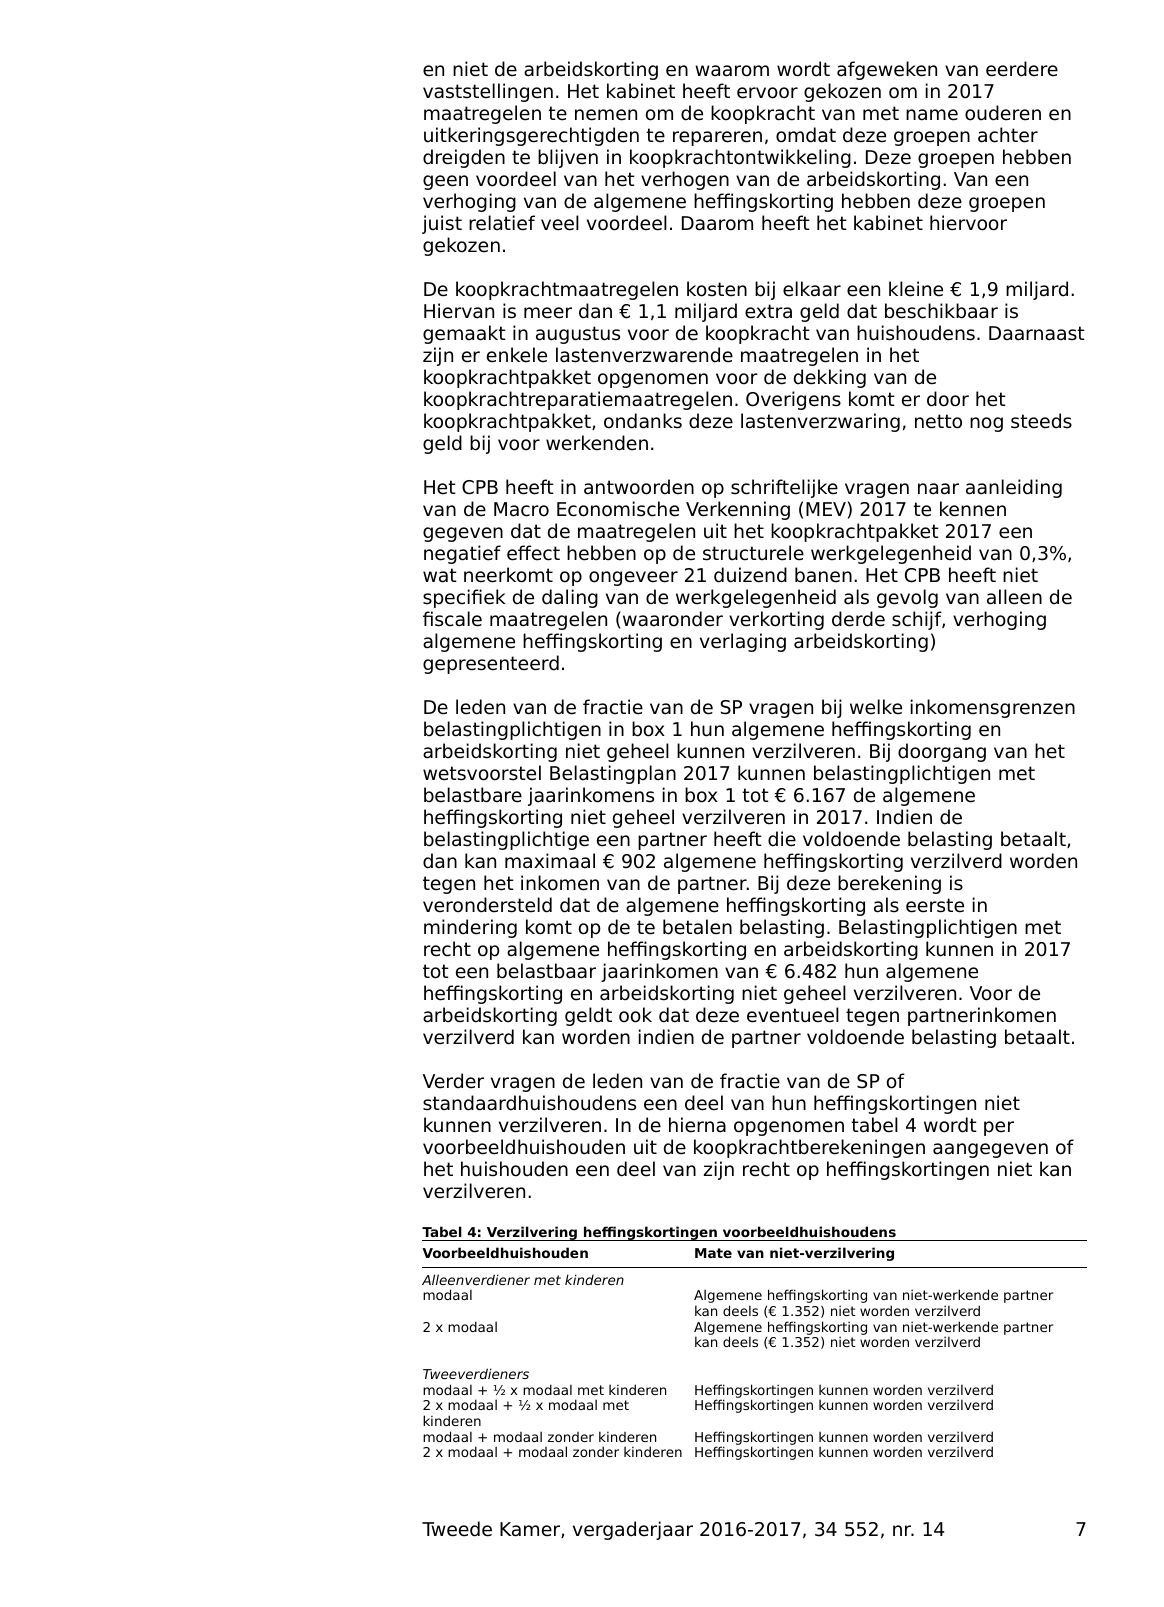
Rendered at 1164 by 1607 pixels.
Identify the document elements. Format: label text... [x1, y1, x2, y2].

table_cell Algemene heffingskorting van niet-werkende partner kan deels (€ 1.352) niet worden verzilverd [688, 1320, 1087, 1351]
text Verder vragen de leden van de fractie van de SP of standaardhuishoudens een deel van hun heffingskortingen niet kunnen verzilveren. In de hierna opgenomen tabel 4 wordt per voorbeeldhuishouden uit de koopkrachtberekeningen aangegeven of het huishouden een deel van zijn recht op heffingskortingen niet kan verzilveren. [422, 1071, 1087, 1203]
table_cell Algemene heffingskorting van niet-werkende partner kan deels (€ 1.352) niet worden verzilverd [688, 1288, 1087, 1319]
table_cell modaal + modaal zonder kinderen [422, 1430, 688, 1445]
table_cell Heffingskortingen kunnen worden verzilverd [688, 1430, 1087, 1445]
table_cell [688, 1351, 1087, 1367]
table_cell Tweeverdieners [422, 1367, 688, 1382]
table_cell Heffingskortingen kunnen worden verzilverd [688, 1445, 1087, 1461]
table_cell [688, 1268, 1087, 1288]
table_cell 2 x modaal + ½ x modaal met kinderen [422, 1398, 688, 1429]
table_cell [422, 1351, 688, 1367]
text De koopkrachtmaatregelen kosten bij elkaar een kleine € 1,9 miljard. Hiervan is meer dan € 1,1 miljard extra geld dat beschikbaar is gemaakt in augustus voor de koopkracht van huishoudens. Daarnaast zijn er enkele lastenverzwarende maatregelen in het koopkrachtpakket opgenomen voor de dekking van de koopkrachtreparatiemaatregelen. Overigens komt er door het koopkrachtpakket, ondanks deze lastenverzwaring, netto nog steeds geld bij voor werkenden. [422, 279, 1087, 455]
table_cell [688, 1367, 1087, 1382]
table_cell Voorbeeldhuishouden [422, 1241, 688, 1267]
table_cell 2 x modaal + modaal zonder kinderen [422, 1445, 688, 1461]
text en niet de arbeidskorting en waarom wordt afgeweken van eerdere vaststellingen. Het kabinet heeft ervoor gekozen om in 2017 maatregelen te nemen om de koopkracht van met name ouderen en uitkeringsgerechtigden te repareren, omdat deze groepen achter dreigden te blijven in koopkrachtontwikkeling. Deze groepen hebben geen voordeel van het verhogen van de arbeidskorting. Van een verhoging van de algemene heffingskorting hebben deze groepen juist relatief veel voordeel. Daarom heeft het kabinet hiervoor gekozen. [422, 59, 1087, 257]
table_cell Alleenverdiener met kinderen [422, 1268, 688, 1288]
table_cell modaal + ½ x modaal met kinderen [422, 1383, 688, 1398]
table_header Tabel 4: Verzilvering heffingskortingen voorbeeldhuishoudens [422, 1225, 1087, 1240]
text De leden van de fractie van de SP vragen bij welke inkomensgrenzen belastingplichtigen in box 1 hun algemene heffingskorting en arbeidskorting niet geheel kunnen verzilveren. Bij doorgang van het wetsvoorstel Belastingplan 2017 kunnen belastingplichtigen met belastbare jaarinkomens in box 1 tot € 6.167 de algemene heffingskorting niet geheel verzilveren in 2017. Indien de belastingplichtige een partner heeft die voldoende belasting betaalt, dan kan maximaal € 902 algemene heffingskorting verzilverd worden tegen het inkomen van de partner. Bij deze berekening is verondersteld dat de algemene heffingskorting als eerste in mindering komt op de te betalen belasting. Belastingplichtigen met recht op algemene heffingskorting en arbeidskorting kunnen in 2017 tot een belastbaar jaarinkomen van € 6.482 hun algemene heffingskorting en arbeidskorting niet geheel verzilveren. Voor de arbeidskorting geldt ook dat deze eventueel tegen partnerinkomen verzilverd kan worden indien de partner voldoende belasting betaalt. [422, 697, 1087, 1049]
table_cell 2 x modaal [422, 1320, 688, 1351]
text Het CPB heeft in antwoorden op schriftelijke vragen naar aanleiding van de Macro Economische Verkenning (MEV) 2017 te kennen gegeven dat de maatregelen uit het koopkrachtpakket 2017 een negatief effect hebben op de structurele werkgelegenheid van 0,3%, wat neerkomt op ongeveer 21 duizend banen. Het CPB heeft niet specifiek de daling van de werkgelegenheid als gevolg van alleen de fiscale maatregelen (waaronder verkorting derde schijf, verhoging algemene heffingskorting en verlaging arbeidskorting) gepresenteerd. [422, 477, 1087, 675]
table_cell Mate van niet-verzilvering [688, 1241, 1087, 1267]
table_cell Heffingskortingen kunnen worden verzilverd [688, 1383, 1087, 1398]
table_cell Heffingskortingen kunnen worden verzilverd [688, 1398, 1087, 1429]
table_cell modaal [422, 1288, 688, 1319]
